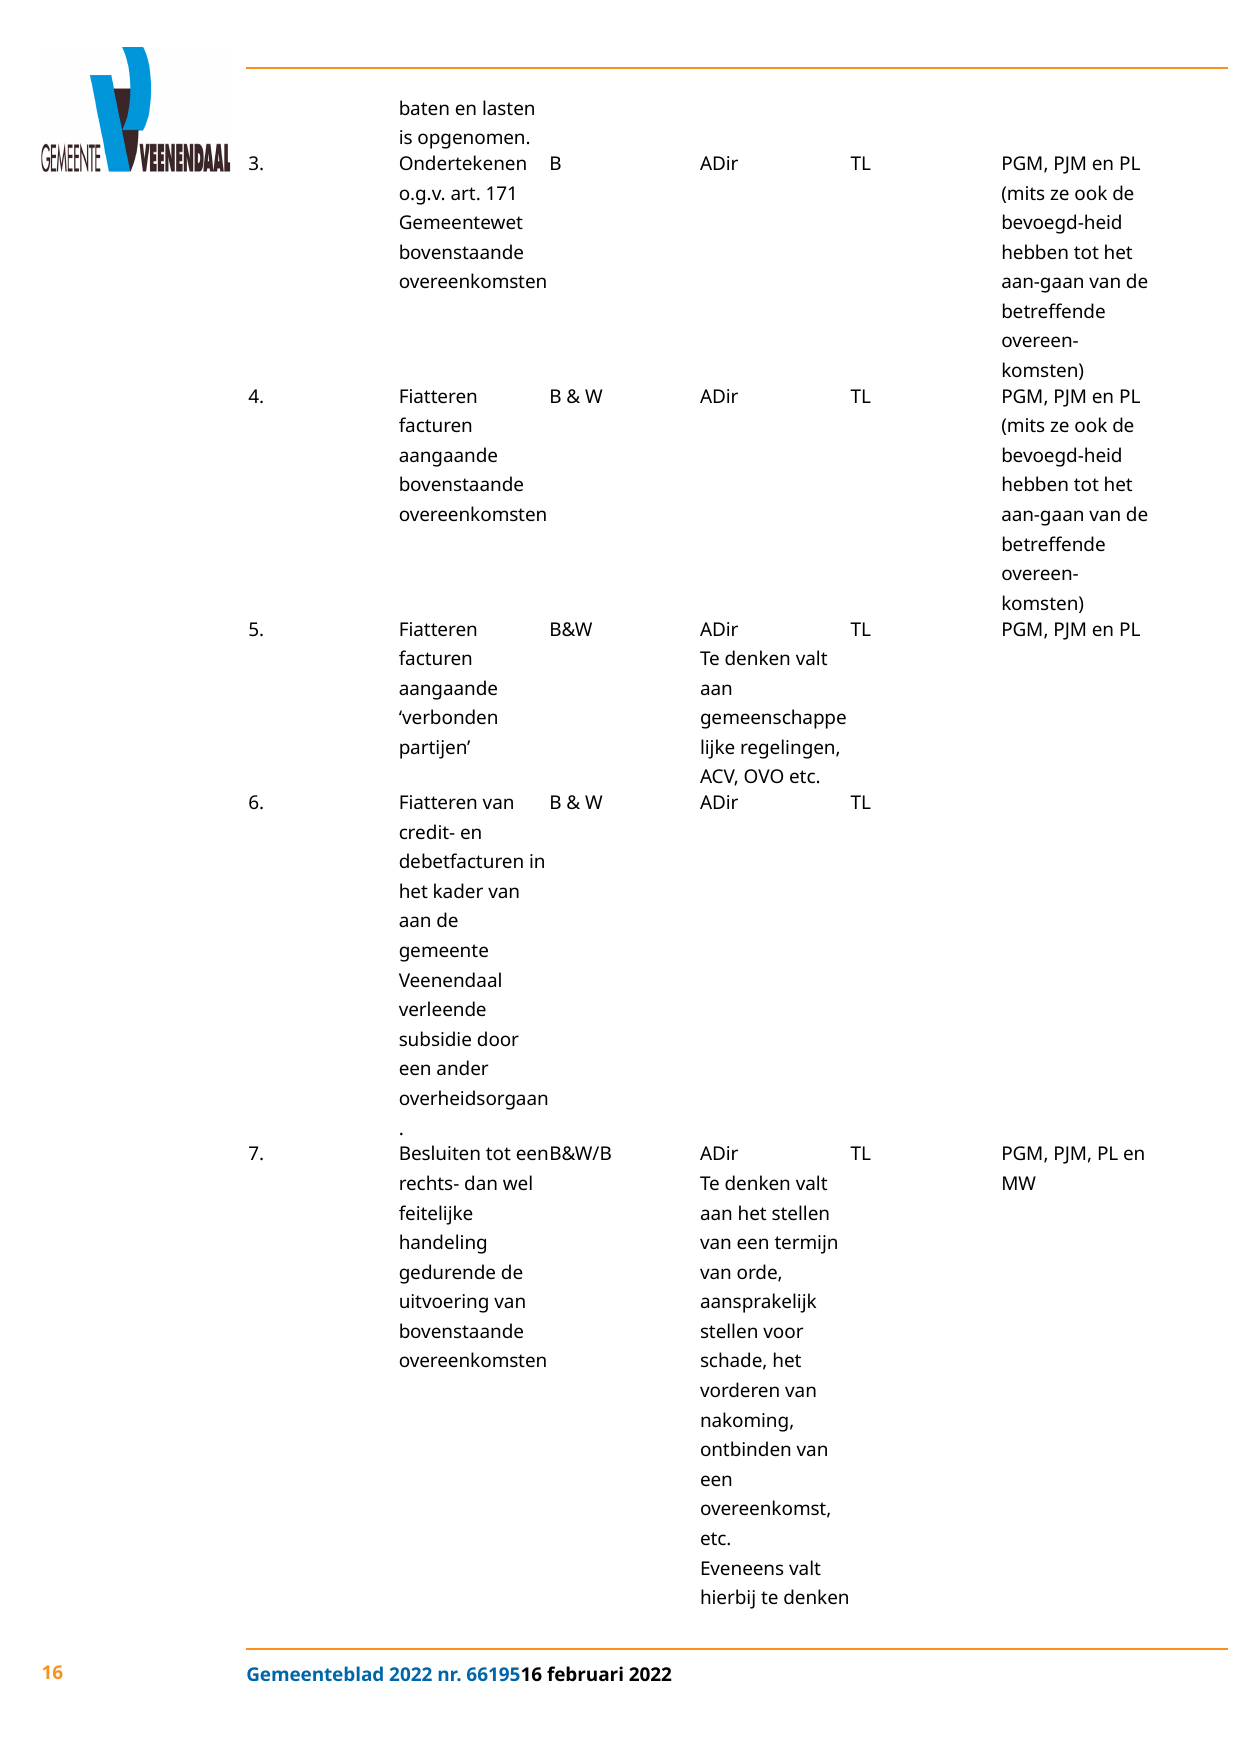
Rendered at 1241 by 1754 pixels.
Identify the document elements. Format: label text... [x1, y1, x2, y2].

table_cell TL [850, 383, 1001, 616]
table_cell B & W [549, 789, 700, 1141]
table_cell ADir Te denken valt aan het stellen van een termijn van orde, aansprakelijk stellen voor schade, het vorderen van nakoming, ontbinden van een overeenkomst, etc. Eveneens valt hierbij te denken [700, 1141, 850, 1610]
table_cell [700, 95, 850, 150]
table_cell PGM, PJM en PL (mits ze ook de bevoegd-heid hebben tot het aan-gaan van de betreffende overeen-komsten) [1001, 150, 1152, 383]
table_cell 3. [248, 150, 398, 383]
table_cell B&W/B [549, 1141, 700, 1610]
table_cell Fiatteren facturen aangaande ‘verbonden partijen’ [399, 616, 549, 789]
table_cell [549, 95, 700, 150]
table_cell PGM, PJM en PL (mits ze ook de bevoegd-heid hebben tot het aan-gaan van de betreffende overeen-komsten) [1001, 383, 1152, 616]
table_cell TL [850, 150, 1001, 383]
table_cell PGM, PJM en PL [1001, 616, 1152, 789]
table_cell TL [850, 789, 1001, 1141]
table_cell B&W [549, 616, 700, 789]
table_cell [850, 95, 1001, 150]
table_cell B [549, 150, 700, 383]
table_cell B & W [549, 383, 700, 616]
table_cell ADir [700, 789, 850, 1141]
table_cell [1001, 95, 1152, 150]
table_cell Besluiten tot een rechts- dan wel feitelijke handeling gedurende de uitvoering van bovenstaande overeenkomsten [399, 1141, 549, 1610]
table_cell [248, 95, 398, 150]
table_cell baten en lasten is opgenomen. [399, 95, 549, 150]
table_cell 7. [248, 1141, 398, 1610]
table_cell 5. [248, 616, 398, 789]
table_cell Fiatteren facturen aangaande bovenstaande overeenkomsten [399, 383, 549, 616]
table_cell PGM, PJM, PL en MW [1001, 1141, 1152, 1610]
picture [41, 47, 130, 172]
table_cell ADir Te denken valt aan gemeenschappelijke regelingen, ACV, OVO etc. [700, 616, 850, 789]
table_cell TL [850, 1141, 1001, 1610]
table_cell ADir [700, 150, 850, 383]
table_cell TL [850, 616, 1001, 789]
table_cell Fiatteren van credit- en debetfacturen in het kader van aan de gemeente Veenendaal verleende subsidie door een ander overheidsorgaan. [399, 789, 549, 1141]
table_cell [1001, 789, 1152, 1141]
picture [123, 47, 231, 172]
table_cell 4. [248, 383, 398, 616]
table_cell Ondertekenen o.g.v. art. 171 Gemeentewet bovenstaande overeenkomsten [399, 150, 549, 383]
table_cell 6. [248, 789, 398, 1141]
table_cell ADir [700, 383, 850, 616]
